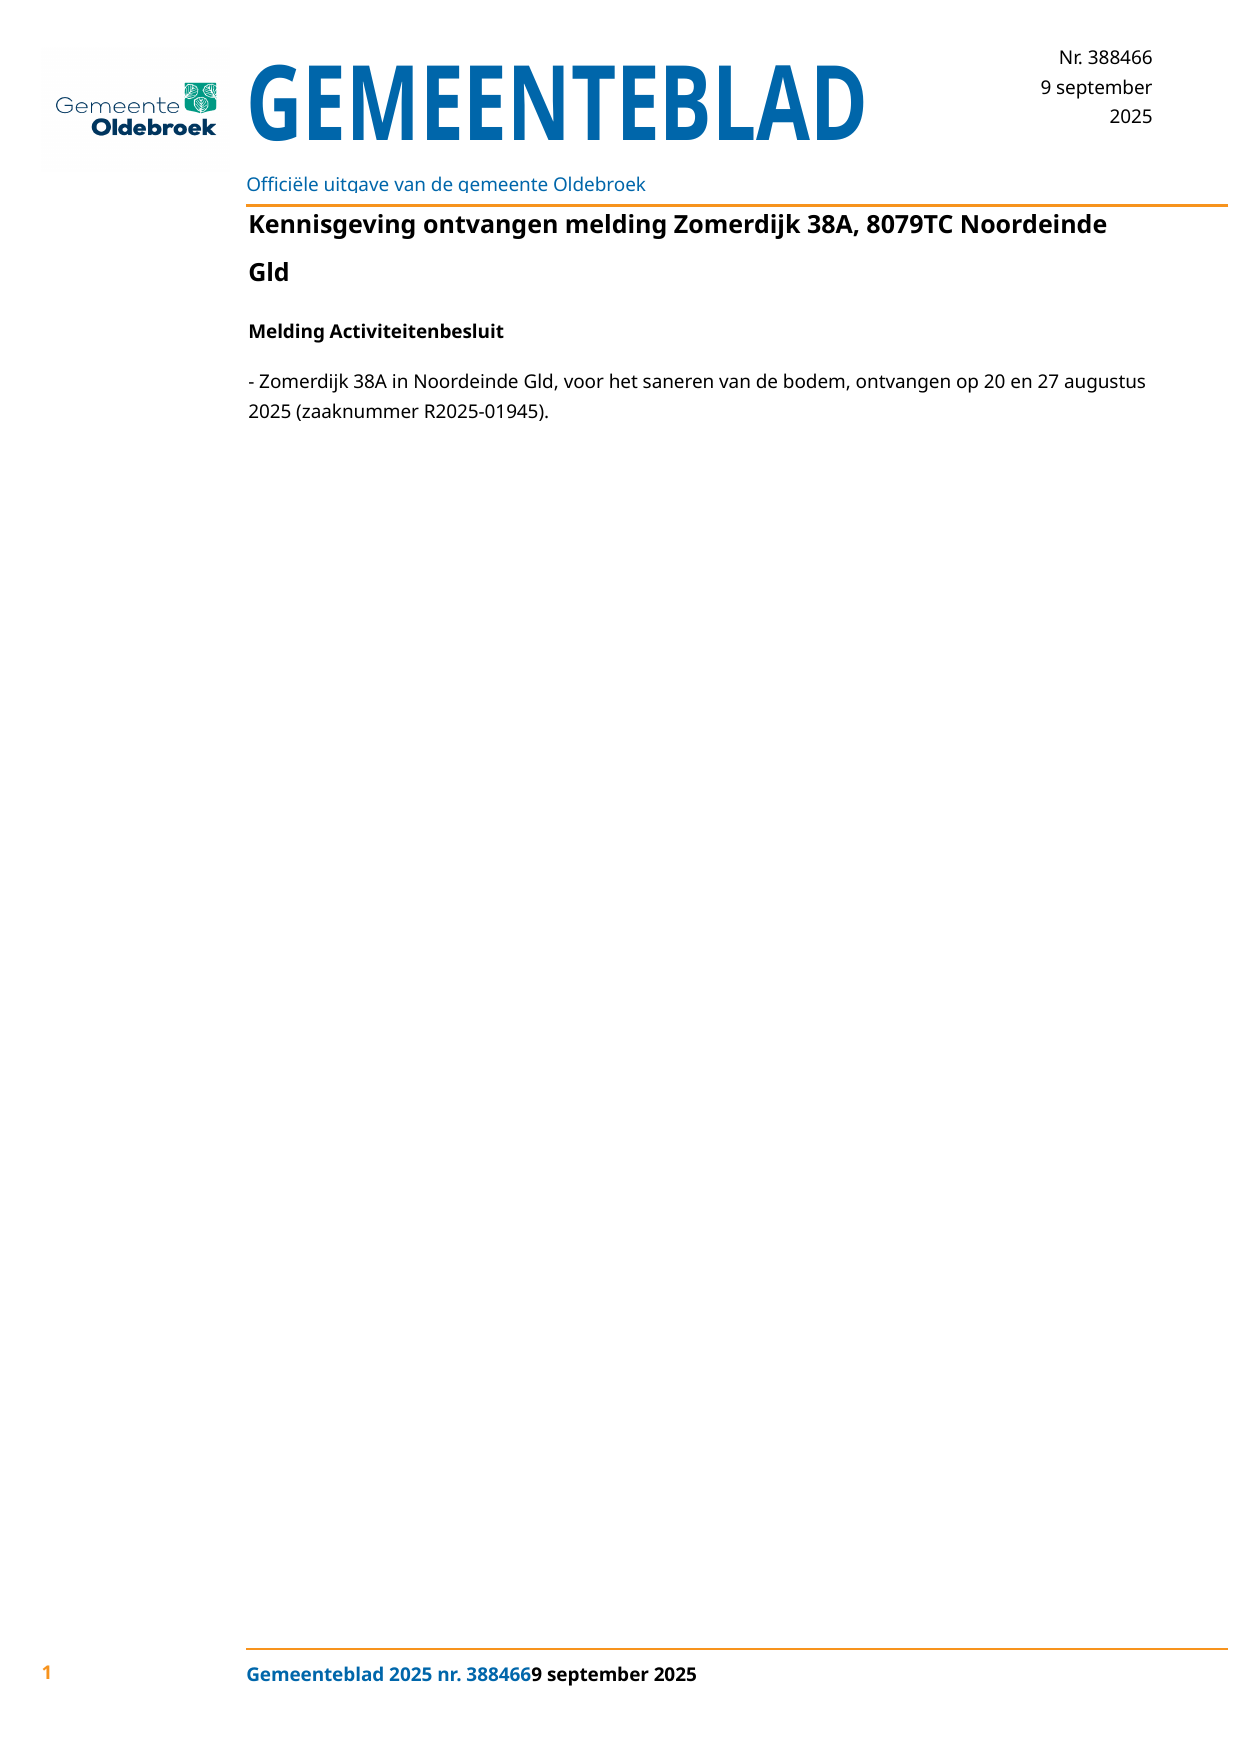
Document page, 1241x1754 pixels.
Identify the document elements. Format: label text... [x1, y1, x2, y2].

text Kennisgeving ontvangen melding Zomerdijk 38A, 8079TC Noordeinde Gld [248, 207, 1152, 288]
text - Zomerdijk 38A in Noordeinde Gld, voor het saneren van de bodem, ontvangen op 20 en 27 augustus 2025 (zaaknummer R2025-01945). [248, 368, 1152, 424]
picture [41, 47, 231, 172]
text Melding Activiteitenbesluit [248, 318, 1152, 344]
